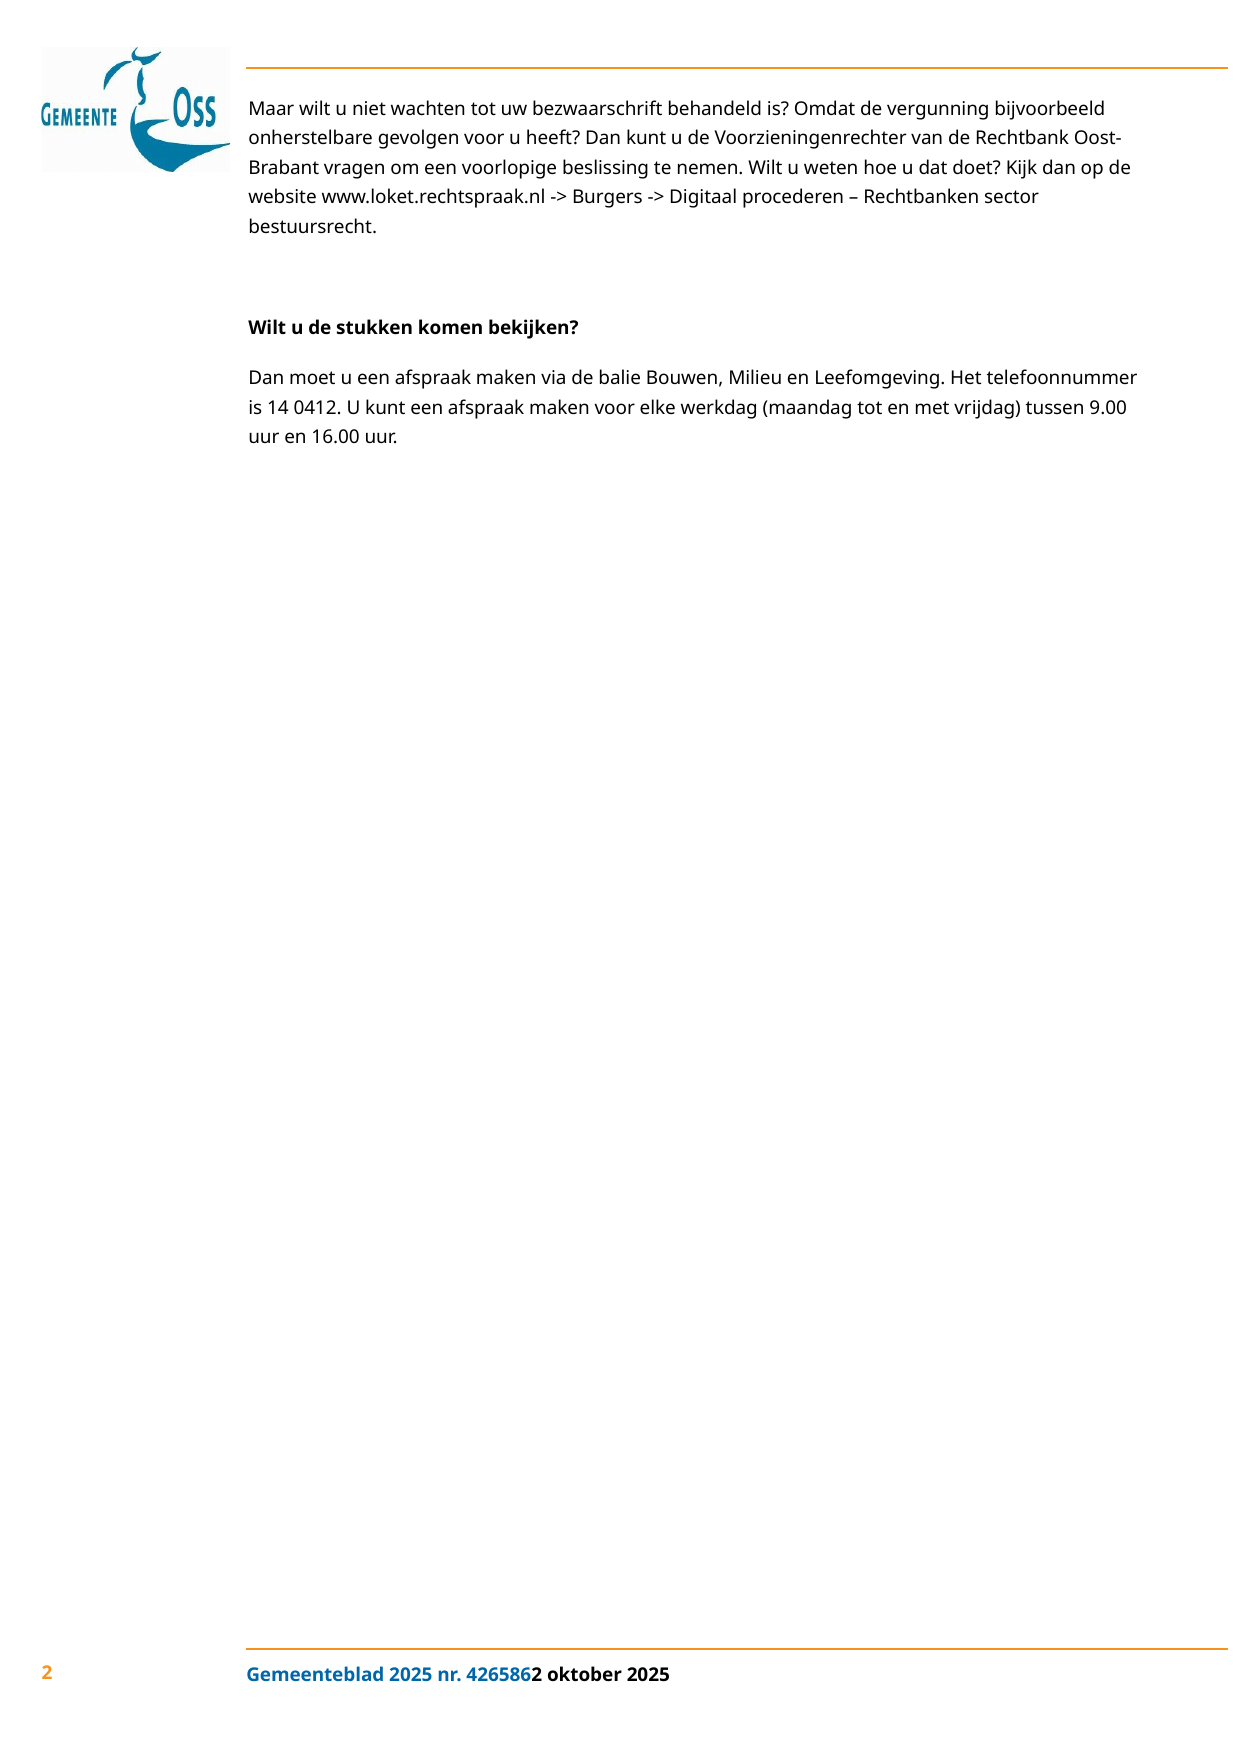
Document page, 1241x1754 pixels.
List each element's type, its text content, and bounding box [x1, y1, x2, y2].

text Wilt u de stukken komen bekijken? [248, 314, 1152, 340]
text Dan moet u een afspraak maken via de balie Bouwen, Milieu en Leefomgeving. Het telefoonnummer is 14 0412. U kunt een afspraak maken voor elke werkdag (maandag tot en met vrijdag) tussen 9.00 uur en 16.00 uur. [248, 364, 1152, 449]
picture [41, 47, 231, 172]
text Maar wilt u niet wachten tot uw bezwaarschrift behandeld is? Omdat de vergunning bijvoorbeeld onherstelbare gevolgen voor u heeft? Dan kunt u de Voorzieningenrechter van de Rechtbank Oost-Brabant vragen om een voorlopige beslissing te nemen. Wilt u weten hoe u dat doet? Kijk dan op de website www.loket.rechtspraak.nl -> Burgers -> Digitaal procederen – Rechtbanken sector bestuursrecht. [248, 95, 1152, 239]
